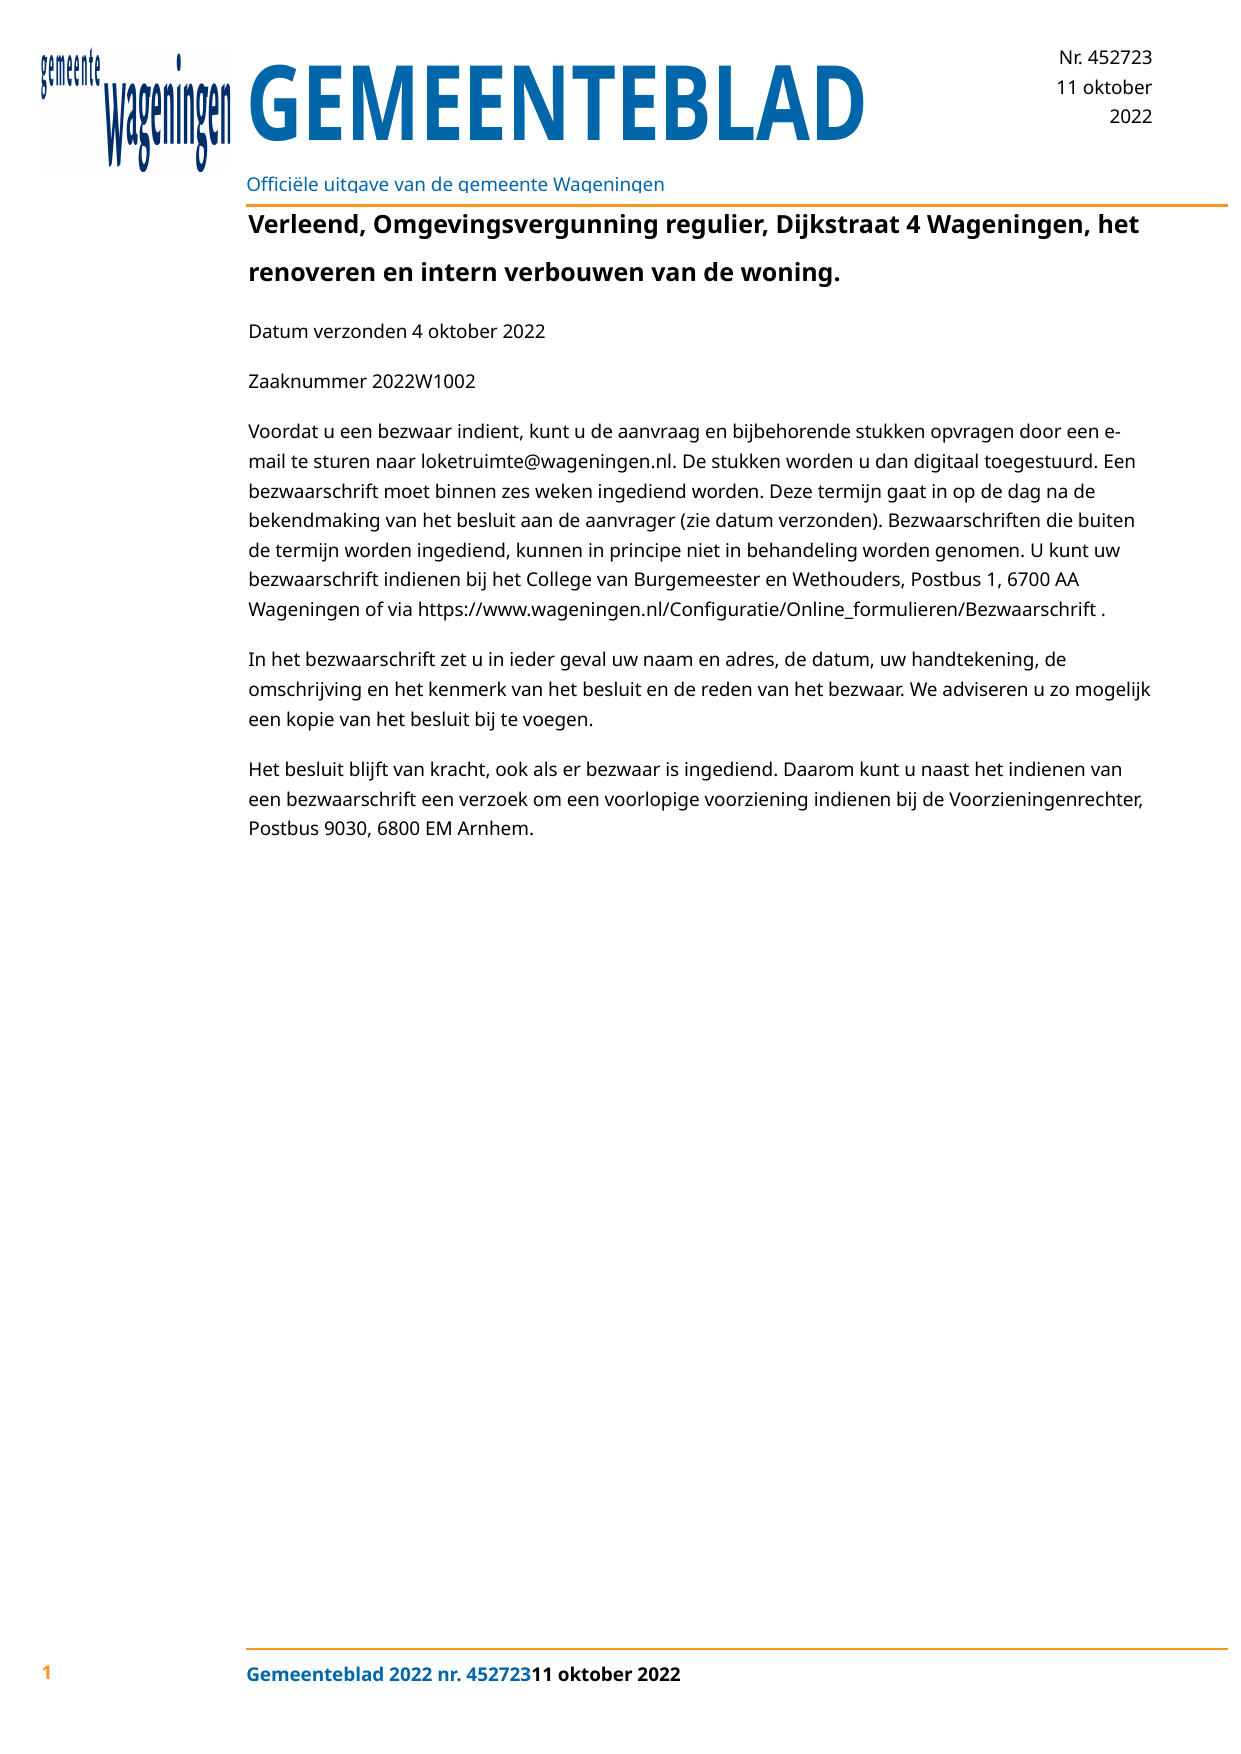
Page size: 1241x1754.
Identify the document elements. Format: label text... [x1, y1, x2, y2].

picture [41, 47, 231, 172]
text Zaaknummer 2022W1002 [248, 368, 1152, 394]
text Verleend, Omgevingsvergunning regulier, Dijkstraat 4 Wageningen, het renoveren en intern verbouwen van de woning. [248, 207, 1152, 288]
text Datum verzonden 4 oktober 2022 [248, 318, 1152, 344]
text Het besluit blijft van kracht, ook als er bezwaar is ingediend. Daarom kunt u naast het indienen van een bezwaarschrift een verzoek om een voorlopige voorziening indienen bij de Voorzieningenrechter, Postbus 9030, 6800 EM Arnhem. [248, 756, 1152, 841]
text Voordat u een bezwaar indient, kunt u de aanvraag en bijbehorende stukken opvragen door een e-mail te sturen naar loketruimte@wageningen.nl. De stukken worden u dan digitaal toegestuurd. Een bezwaarschrift moet binnen zes weken ingediend worden. Deze termijn gaat in op de dag na de bekendmaking van het besluit aan de aanvrager (zie datum verzonden). Bezwaarschriften die buiten de termijn worden ingediend, kunnen in principe niet in behandeling worden genomen. U kunt uw bezwaarschrift indienen bij het College van Burgemeester en Wethouders, Postbus 1, 6700 AA Wageningen of via https://www.wageningen.nl/Configuratie/Online_formulieren/Bezwaarschrift . [248, 419, 1152, 622]
text In het bezwaarschrift zet u in ieder geval uw naam en adres, de datum, uw handtekening, de omschrijving en het kenmerk van het besluit en de reden van het bezwaar. We adviseren u zo mogelijk een kopie van het besluit bij te voegen. [248, 647, 1152, 732]
